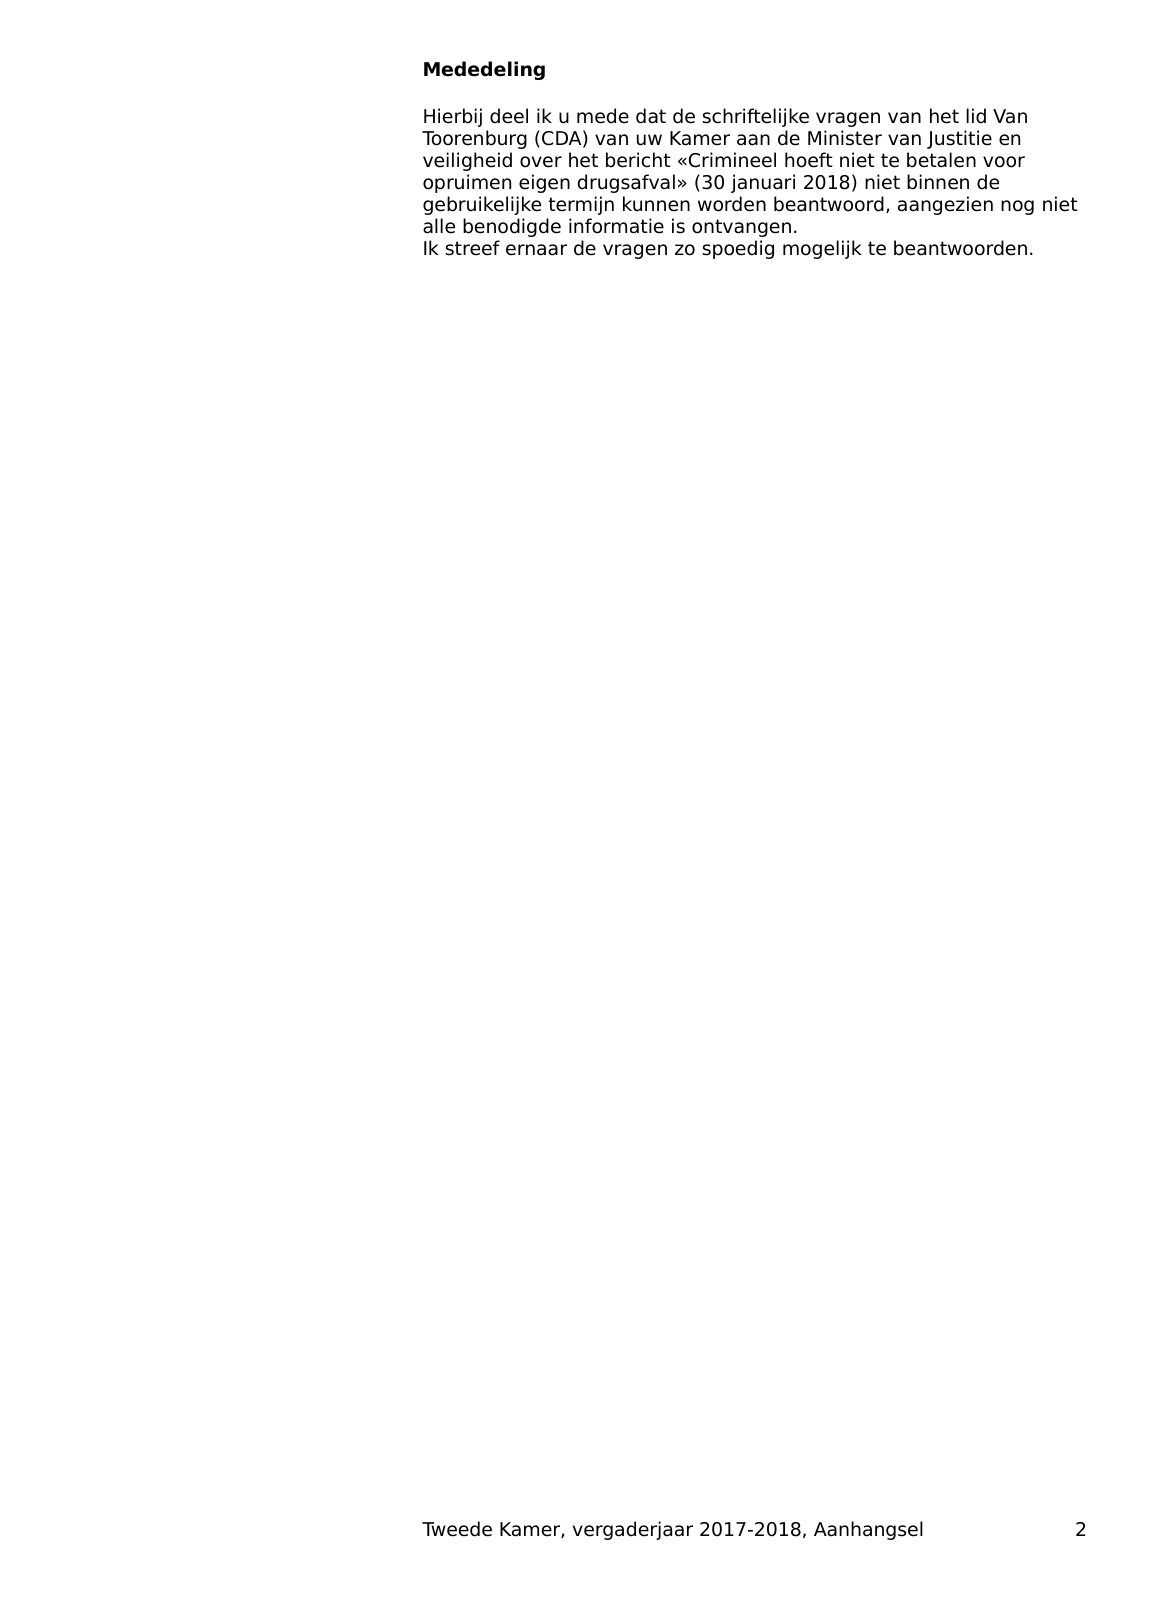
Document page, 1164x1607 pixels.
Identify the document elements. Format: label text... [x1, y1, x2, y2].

subtitle Mededeling [422, 59, 1087, 81]
text Ik streef ernaar de vragen zo spoedig mogelijk te beantwoorden. [422, 238, 1087, 260]
text Hierbij deel ik u mede dat de schriftelijke vragen van het lid Van Toorenburg (CDA) van uw Kamer aan de Minister van Justitie en veiligheid over het bericht «Crimineel hoeft niet te betalen voor opruimen eigen drugsafval» (30 januari 2018) niet binnen de gebruikelijke termijn kunnen worden beantwoord, aangezien nog niet alle benodigde informatie is ontvangen. [422, 106, 1087, 238]
